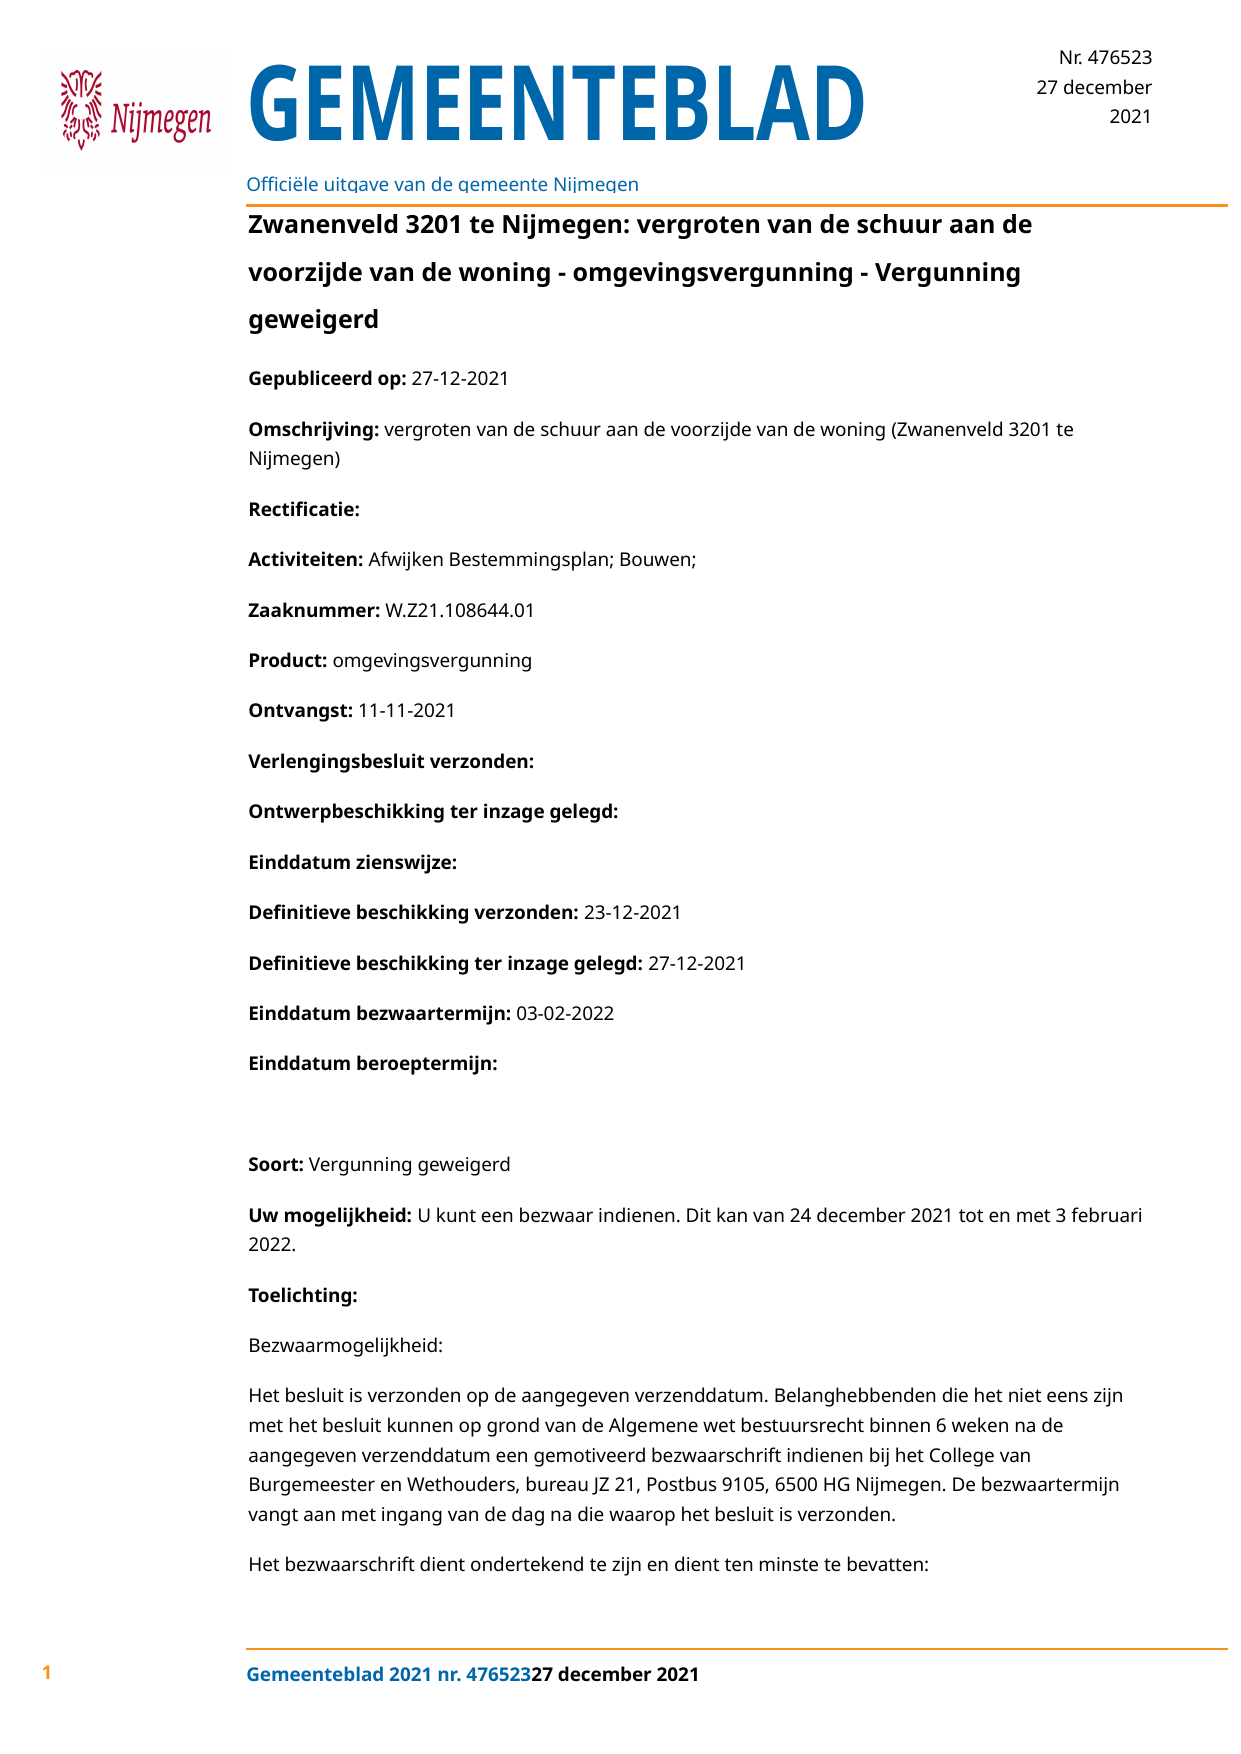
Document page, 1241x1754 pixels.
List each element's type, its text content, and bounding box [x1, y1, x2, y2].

picture [41, 47, 231, 172]
text Activiteiten: Afwijken Bestemmingsplan; Bouwen; [248, 546, 1152, 572]
text Definitieve beschikking ter inzage gelegd: 27-12-2021 [248, 950, 1152, 975]
text Soort: Vergunning geweigerd [248, 1151, 1152, 1177]
text Uw mogelijkheid: U kunt een bezwaar indienen. Dit kan van 24 december 2021 tot en met 3 februari 2022. [248, 1202, 1152, 1257]
text Zwanenveld 3201 te Nijmegen: vergroten van de schuur aan de voorzijde van de woning - omgevingsvergunning - Vergunning geweigerd [248, 207, 1152, 336]
text Zaaknummer: W.Z21.108644.01 [248, 597, 1152, 622]
text Product: omgevingsvergunning [248, 647, 1152, 673]
text Rectificatie: [248, 496, 1152, 522]
text Het besluit is verzonden op de aangegeven verzenddatum. Belanghebbenden die het niet eens zijn met het besluit kunnen op grond van de Algemene wet bestuursrecht binnen 6 weken na de aangegeven verzenddatum een gemotiveerd bezwaarschrift indienen bij het College van Burgemeester en Wethouders, bureau JZ 21, Postbus 9105, 6500 HG Nijmegen. De bezwaartermijn vangt aan met ingang van de dag na die waarop het besluit is verzonden. [248, 1383, 1152, 1527]
text Definitieve beschikking verzonden: 23-12-2021 [248, 899, 1152, 925]
text Ontvangst: 11-11-2021 [248, 698, 1152, 723]
text Einddatum zienswijze: [248, 849, 1152, 874]
text Het bezwaarschrift dient ondertekend te zijn en dient ten minste te bevatten: [248, 1551, 1152, 1577]
text Omschrijving: vergroten van de schuur aan de voorzijde van de woning (Zwanenveld 3201 te Nijmegen) [248, 416, 1152, 471]
text Ontwerpbeschikking ter inzage gelegd: [248, 798, 1152, 824]
text Toelichting: [248, 1282, 1152, 1307]
text Einddatum bezwaartermijn: 03-02-2022 [248, 1000, 1152, 1026]
text Gepubliceerd op: 27-12-2021 [248, 366, 1152, 391]
text Einddatum beroeptermijn: [248, 1051, 1152, 1076]
text Verlengingsbesluit verzonden: [248, 748, 1152, 774]
text Bezwaarmogelijkheid: [248, 1332, 1152, 1358]
